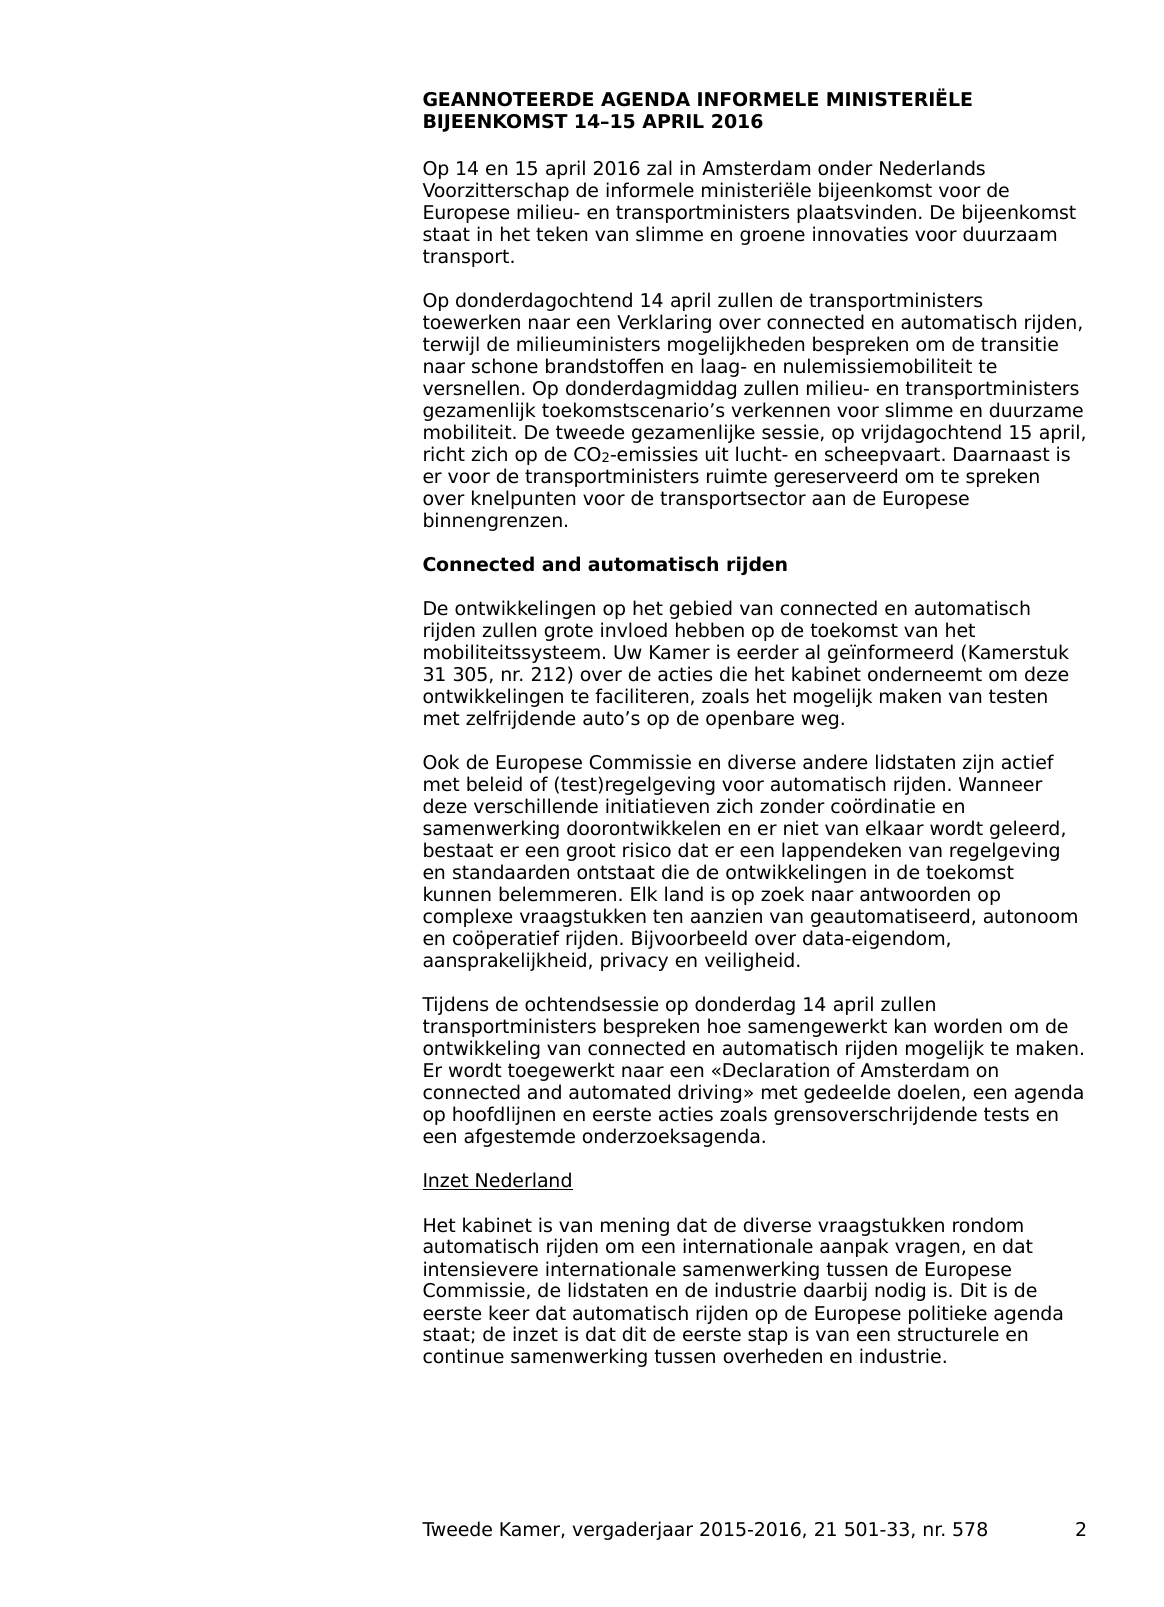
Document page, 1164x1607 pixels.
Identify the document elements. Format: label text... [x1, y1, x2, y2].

subtitle Connected and automatisch rijden [422, 554, 1087, 576]
text Op donderdagochtend 14 april zullen de transportministers toewerken naar een Verklaring over connected en automatisch rijden, terwijl de milieuministers mogelijkheden bespreken om de transitie naar schone brandstoffen en laag- en nulemissiemobiliteit te versnellen. Op donderdagmiddag zullen milieu- en transportministers gezamenlijk toekomstscenario’s verkennen voor slimme en duurzame mobiliteit. De tweede gezamenlijke sessie, op vrijdagochtend 15 april, richt zich op de CO2-emissies uit lucht- en scheepvaart. Daarnaast is er voor de transportministers ruimte gereserveerd om te spreken over knelpunten voor de transportsector aan de Europese binnengrenzen. [422, 290, 1087, 532]
subtitle Inzet Nederland [422, 1170, 1087, 1192]
text De ontwikkelingen op het gebied van connected en automatisch rijden zullen grote invloed hebben op de toekomst van het mobiliteitssysteem. Uw Kamer is eerder al geïnformeerd (Kamerstuk 31 305, nr. 212) over de acties die het kabinet onderneemt om deze ontwikkelingen te faciliteren, zoals het mogelijk maken van testen met zelfrijdende auto’s op de openbare weg. [422, 598, 1087, 730]
text Ook de Europese Commissie en diverse andere lidstaten zijn actief met beleid of (test)regelgeving voor automatisch rijden. Wanneer deze verschillende initiatieven zich zonder coördinatie en samenwerking doorontwikkelen en er niet van elkaar wordt geleerd, bestaat er een groot risico dat er een lappendeken van regelgeving en standaarden ontstaat die de ontwikkelingen in de toekomst kunnen belemmeren. Elk land is op zoek naar antwoorden op complexe vraagstukken ten aanzien van geautomatiseerd, autonoom en coöperatief rijden. Bijvoorbeeld over data-eigendom, aansprakelijkheid, privacy en veiligheid. [422, 752, 1087, 972]
text Op 14 en 15 april 2016 zal in Amsterdam onder Nederlands Voorzitterschap de informele ministeriële bijeenkomst voor de Europese milieu- en transportministers plaatsvinden. De bijeenkomst staat in het teken van slimme en groene innovaties voor duurzaam transport. [422, 158, 1087, 268]
subtitle GEANNOTEERDE AGENDA INFORMELE MINISTERIËLE BIJEENKOMST 14–15 APRIL 2016 [422, 89, 1087, 133]
text Het kabinet is van mening dat de diverse vraagstukken rondom automatisch rijden om een internationale aanpak vragen, en dat intensievere internationale samenwerking tussen de Europese Commissie, de lidstaten en de industrie daarbij nodig is. Dit is de eerste keer dat automatisch rijden op de Europese politieke agenda staat; de inzet is dat dit de eerste stap is van een structurele en continue samenwerking tussen overheden en industrie. [422, 1214, 1087, 1368]
text Tijdens de ochtendsessie op donderdag 14 april zullen transportministers bespreken hoe samengewerkt kan worden om de ontwikkeling van connected en automatisch rijden mogelijk te maken. Er wordt toegewerkt naar een «Declaration of Amsterdam on connected and automated driving» met gedeelde doelen, een agenda op hoofdlijnen en eerste acties zoals grensoverschrijdende tests en een afgestemde onderzoeksagenda. [422, 994, 1087, 1148]
